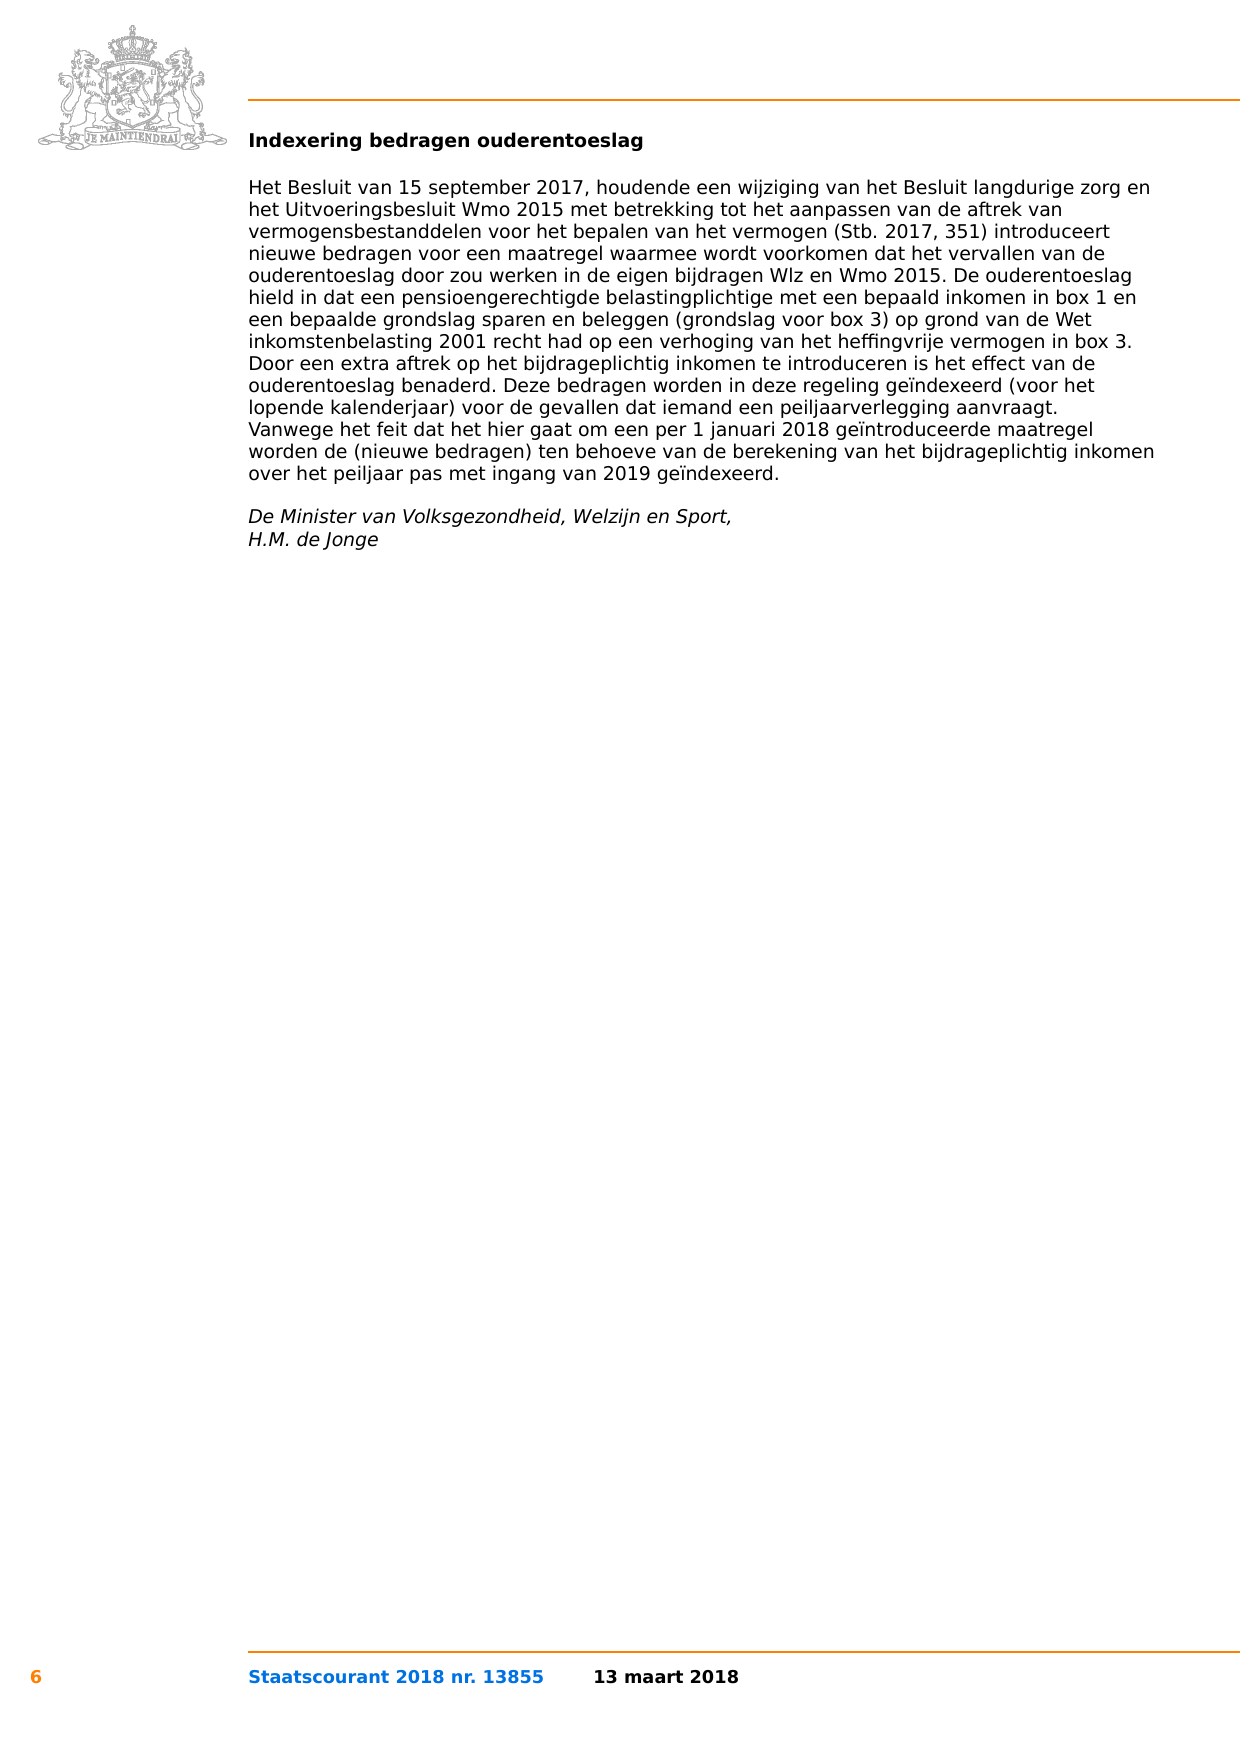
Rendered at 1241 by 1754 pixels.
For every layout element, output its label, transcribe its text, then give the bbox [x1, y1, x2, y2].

picture [38, 25, 227, 150]
text Vanwege het feit dat het hier gaat om een per 1 januari 2018 geïntroduceerde maatregel worden de (nieuwe bedragen) ten behoeve van de berekening van het bijdrageplichtig inkomen over het peiljaar pas met ingang van 2019 geïndexeerd. [248, 419, 1163, 484]
subtitle Indexering bedragen ouderentoeslag [248, 130, 1163, 152]
text De Minister van Volksgezondheid, Welzijn en Sport, H.M. de Jonge [248, 506, 1163, 550]
text Het Besluit van 15 september 2017, houdende een wijziging van het Besluit langdurige zorg en het Uitvoeringsbesluit Wmo 2015 met betrekking tot het aanpassen van de aftrek van vermogensbestanddelen voor het bepalen van het vermogen (Stb. 2017, 351) introduceert nieuwe bedragen voor een maatregel waarmee wordt voorkomen dat het vervallen van de ouderentoeslag door zou werken in de eigen bijdragen Wlz en Wmo 2015. De ouderentoeslag hield in dat een pensioengerechtigde belastingplichtige met een bepaald inkomen in box 1 en een bepaalde grondslag sparen en beleggen (grondslag voor box 3) op grond van de Wet inkomstenbelasting 2001 recht had op een verhoging van het heffingvrije vermogen in box 3. Door een extra aftrek op het bijdrageplichtig inkomen te introduceren is het effect van de ouderentoeslag benaderd. Deze bedragen worden in deze regeling geïndexeerd (voor het lopende kalenderjaar) voor de gevallen dat iemand een peiljaarverlegging aanvraagt. [248, 177, 1163, 419]
